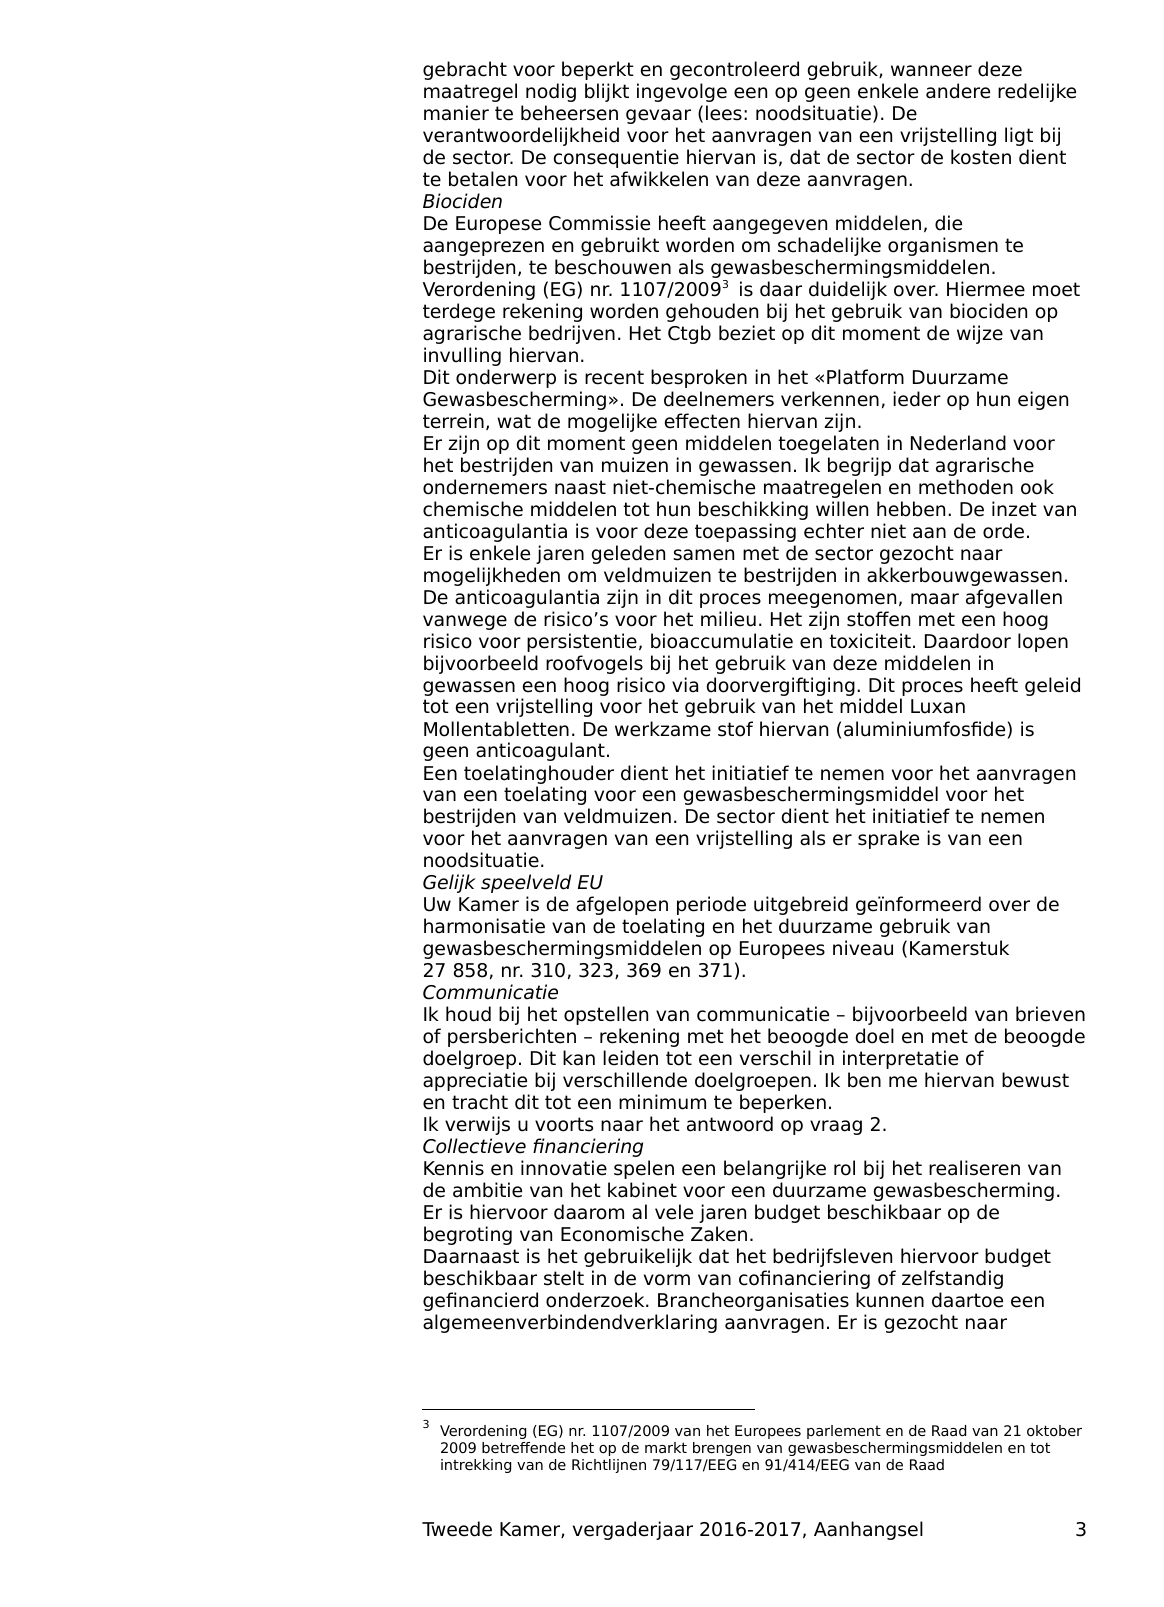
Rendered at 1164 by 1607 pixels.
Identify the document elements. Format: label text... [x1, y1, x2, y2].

text Biociden [422, 191, 1087, 213]
text Er is enkele jaren geleden samen met de sector gezocht naar mogelijkheden om veldmuizen te bestrijden in akkerbouwgewassen. De anticoagulantia zijn in dit proces meegenomen, maar afgevallen vanwege de risico’s voor het milieu. Het zijn stoffen met een hoog risico voor persistentie, bioaccumulatie en toxiciteit. Daardoor lopen bijvoorbeeld roofvogels bij het gebruik van deze middelen in gewassen een hoog risico via doorvergiftiging. Dit proces heeft geleid tot een vrijstelling voor het gebruik van het middel Luxan Mollentabletten. De werkzame stof hiervan (aluminiumfosfide) is geen anticoagulant. [422, 543, 1087, 762]
text Ik verwijs u voorts naar het antwoord op vraag 2. [422, 1114, 1087, 1136]
text gebracht voor beperkt en gecontroleerd gebruik, wanneer deze maatregel nodig blijkt ingevolge een op geen enkele andere redelijke manier te beheersen gevaar (lees: noodsituatie). De verantwoordelijkheid voor het aanvragen van een vrijstelling ligt bij de sector. De consequentie hiervan is, dat de sector de kosten dient te betalen voor het afwikkelen van deze aanvragen. [422, 59, 1087, 191]
text Gelijk speelveld EU [422, 872, 1087, 894]
text Uw Kamer is de afgelopen periode uitgebreid geïnformeerd over de harmonisatie van de toelating en het duurzame gebruik van gewasbeschermingsmiddelen op Europees niveau (Kamerstuk 27 858, nr. 310, 323, 369 en 371). [422, 894, 1087, 982]
text Collectieve financiering [422, 1136, 1087, 1158]
text Communicatie [422, 982, 1087, 1004]
text Kennis en innovatie spelen een belangrijke rol bij het realiseren van de ambitie van het kabinet voor een duurzame gewasbescherming. Er is hiervoor daarom al vele jaren budget beschikbaar op de begroting van Economische Zaken. [422, 1158, 1087, 1246]
text De Europese Commissie heeft aangegeven middelen, die aangeprezen en gebruikt worden om schadelijke organismen te bestrijden, te beschouwen als gewasbeschermingsmiddelen. Verordening (EG) nr. 1107/2009 is daar duidelijk over. Hiermee moet terdege rekening worden gehouden bij het gebruik van biociden op agrarische bedrijven. Het Ctgb beziet op dit moment de wijze van invulling hiervan. [422, 213, 1087, 367]
text Er zijn op dit moment geen middelen toegelaten in Nederland voor het bestrijden van muizen in gewassen. Ik begrijp dat agrarische ondernemers naast niet-chemische maatregelen en methoden ook chemische middelen tot hun beschikking willen hebben. De inzet van anticoagulantia is voor deze toepassing echter niet aan de orde. [422, 433, 1087, 543]
text Een toelatinghouder dient het initiatief te nemen voor het aanvragen van een toelating voor een gewasbeschermingsmiddel voor het bestrijden van veldmuizen. De sector dient het initiatief te nemen voor het aanvragen van een vrijstelling als er sprake is van een noodsituatie. [422, 762, 1087, 872]
text Dit onderwerp is recent besproken in het «Platform Duurzame Gewasbescherming». De deelnemers verkennen, ieder op hun eigen terrein, wat de mogelijke effecten hiervan zijn. [422, 367, 1087, 433]
text Ik houd bij het opstellen van communicatie – bijvoorbeeld van brieven of persberichten – rekening met het beoogde doel en met de beoogde doelgroep. Dit kan leiden tot een verschil in interpretatie of appreciatie bij verschillende doelgroepen. Ik ben me hiervan bewust en tracht dit tot een minimum te beperken. [422, 1004, 1087, 1114]
text Verordening (EG) nr. 1107/2009 van het Europees parlement en de Raad van 21 oktober 2009 betreffende het op de markt brengen van gewasbeschermingsmiddelen en tot intrekking van de Richtlijnen 79/117/EEG en 91/414/EEG van de Raad [422, 1418, 1087, 1474]
text Daarnaast is het gebruikelijk dat het bedrijfsleven hiervoor budget beschikbaar stelt in de vorm van cofinanciering of zelfstandig gefinancierd onderzoek. Brancheorganisaties kunnen daartoe een algemeenverbindendverklaring aanvragen. Er is gezocht naar [422, 1246, 1087, 1334]
